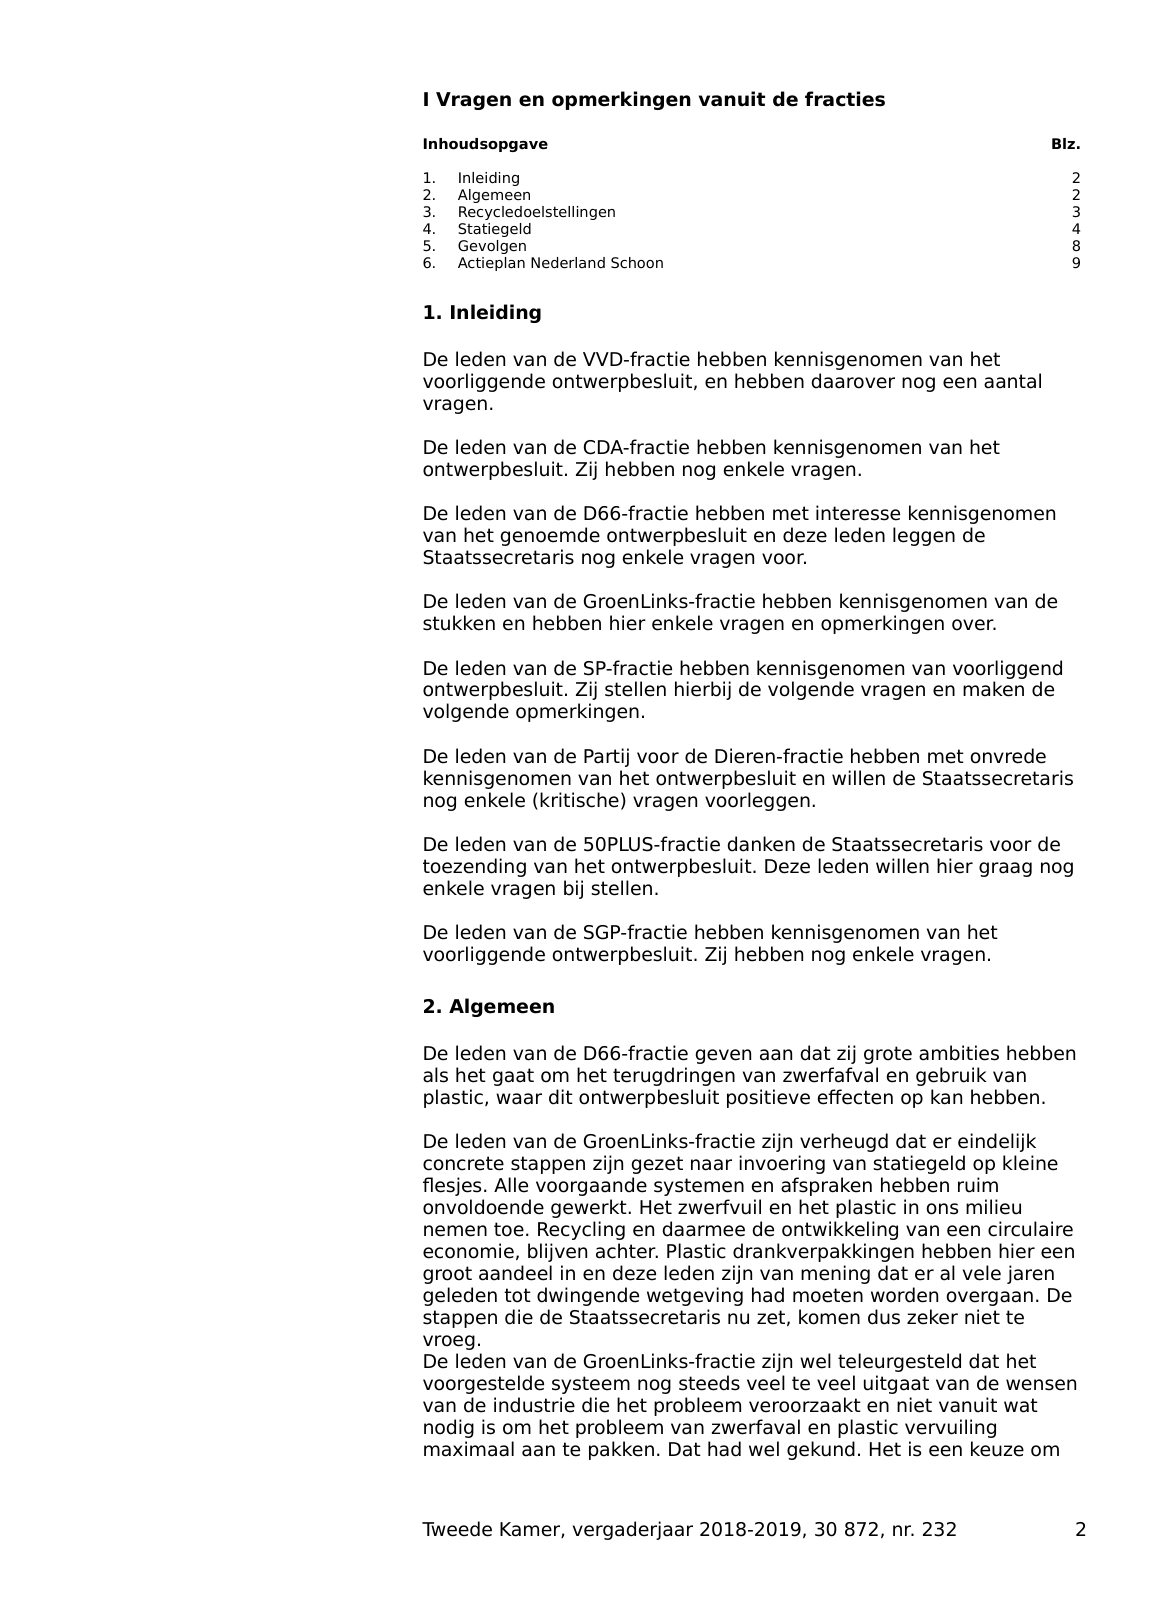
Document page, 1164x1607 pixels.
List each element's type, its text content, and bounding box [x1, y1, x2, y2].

subtitle 1. Inleiding [422, 302, 1087, 324]
table_cell 4. [422, 221, 452, 238]
table_cell [1028, 153, 1087, 170]
text De leden van de Partij voor de Dieren-fractie hebben met onvrede kennisgenomen van het ontwerpbesluit en willen de Staatssecretaris nog enkele (kritische) vragen voorleggen. [422, 746, 1087, 811]
table_cell Actieplan Nederland Schoon [452, 255, 1028, 272]
table_cell [452, 153, 1028, 170]
table_cell 8 [1028, 238, 1087, 255]
table_header Blz. [1028, 136, 1087, 153]
table_cell Statiegeld [452, 221, 1028, 238]
table_cell 3 [1028, 204, 1087, 221]
text De leden van de 50PLUS-fractie danken de Staatssecretaris voor de toezending van het ontwerpbesluit. Deze leden willen hier graag nog enkele vragen bij stellen. [422, 834, 1087, 899]
text De leden van de SP-fractie hebben kennisgenomen van voorliggend ontwerpbesluit. Zij stellen hierbij de volgende vragen en maken de volgende opmerkingen. [422, 657, 1087, 723]
text De leden van de CDA-fractie hebben kennisgenomen van het ontwerpbesluit. Zij hebben nog enkele vragen. [422, 437, 1087, 481]
text De leden van de GroenLinks-fractie zijn wel teleurgesteld dat het voorgestelde systeem nog steeds veel te veel uitgaat van de wensen van de industrie die het probleem veroorzaakt en niet vanuit wat nodig is om het probleem van zwerfaval en plastic vervuiling maximaal aan te pakken. Dat had wel gekund. Het is een keuze om [422, 1351, 1087, 1461]
subtitle I Vragen en opmerkingen vanuit de fracties [422, 89, 1087, 111]
table_cell Algemeen [452, 187, 1028, 204]
table_cell 1. [422, 170, 452, 187]
text De leden van de D66-fractie hebben met interesse kennisgenomen van het genoemde ontwerpbesluit en deze leden leggen de Staatssecretaris nog enkele vragen voor. [422, 503, 1087, 569]
table_cell Inleiding [452, 170, 1028, 187]
table_cell 3. [422, 204, 452, 221]
text De leden van de SGP-fractie hebben kennisgenomen van het voorliggende ontwerpbesluit. Zij hebben nog enkele vragen. [422, 922, 1087, 966]
table_cell 9 [1028, 255, 1087, 272]
table_cell 4 [1028, 221, 1087, 238]
table_cell [422, 153, 452, 170]
table_cell Gevolgen [452, 238, 1028, 255]
text De leden van de VVD-fractie hebben kennisgenomen van het voorliggende ontwerpbesluit, en hebben daarover nog een aantal vragen. [422, 349, 1087, 415]
table_cell Recycledoelstellingen [452, 204, 1028, 221]
table_cell 2 [1028, 170, 1087, 187]
table_cell 5. [422, 238, 452, 255]
table_cell 2 [1028, 187, 1087, 204]
text De leden van de GroenLinks-fractie zijn verheugd dat er eindelijk concrete stappen zijn gezet naar invoering van statiegeld op kleine flesjes. Alle voorgaande systemen en afspraken hebben ruim onvoldoende gewerkt. Het zwerfvuil en het plastic in ons milieu nemen toe. Recycling en daarmee de ontwikkeling van een circulaire economie, blijven achter. Plastic drankverpakkingen hebben hier een groot aandeel in en deze leden zijn van mening dat er al vele jaren geleden tot dwingende wetgeving had moeten worden overgaan. De stappen die de Staatssecretaris nu zet, komen dus zeker niet te vroeg. [422, 1131, 1087, 1351]
text De leden van de D66-fractie geven aan dat zij grote ambities hebben als het gaat om het terugdringen van zwerfafval en gebruik van plastic, waar dit ontwerpbesluit positieve effecten op kan hebben. [422, 1043, 1087, 1109]
table_header Inhoudsopgave [422, 136, 1028, 153]
table_cell 6. [422, 255, 452, 272]
subtitle 2. Algemeen [422, 996, 1087, 1018]
table_cell 2. [422, 187, 452, 204]
text De leden van de GroenLinks-fractie hebben kennisgenomen van de stukken en hebben hier enkele vragen en opmerkingen over. [422, 591, 1087, 635]
